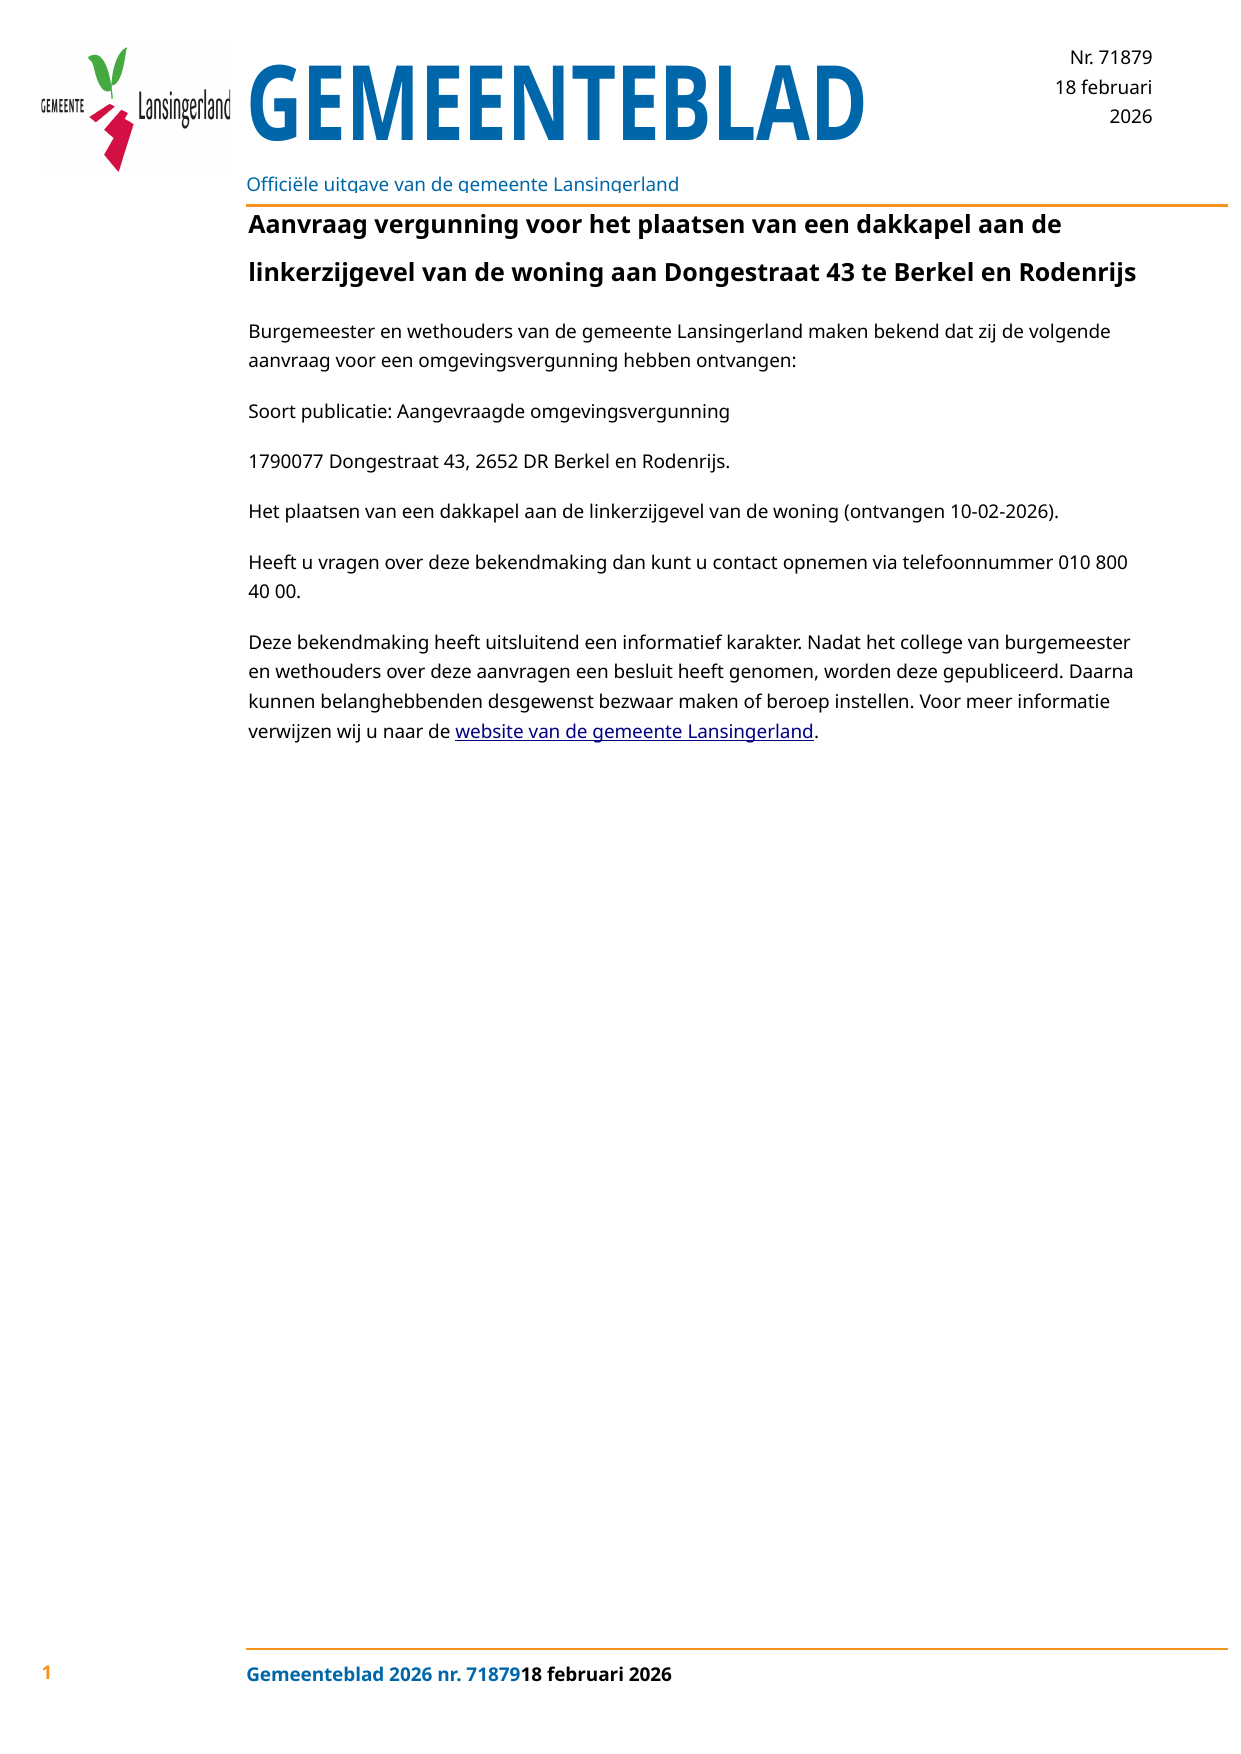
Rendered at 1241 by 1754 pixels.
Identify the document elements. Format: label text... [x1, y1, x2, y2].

text Soort publicatie: Aangevraagde omgevingsvergunning [248, 398, 1152, 424]
text Aanvraag vergunning voor het plaatsen van een dakkapel aan de linkerzijgevel van de woning aan Dongestraat 43 te Berkel en Rodenrijs [248, 207, 1152, 288]
text Het plaatsen van een dakkapel aan de linkerzijgevel van de woning (ontvangen 10-02-2026). [248, 499, 1152, 524]
text Heeft u vragen over deze bekendmaking dan kunt u contact opnemen via telefoonnummer 010 800 40 00. [248, 549, 1152, 604]
picture [41, 47, 231, 172]
text Deze bekendmaking heeft uitsluitend een informatief karakter. Nadat het college van burgemeester en wethouders over deze aanvragen een besluit heeft genomen, worden deze gepubliceerd. Daarna kunnen belanghebbenden desgewenst bezwaar maken of beroep instellen. Voor meer informatie verwijzen wij u naar de website van de gemeente Lansingerland. [248, 629, 1152, 744]
text 1790077 Dongestraat 43, 2652 DR Berkel en Rodenrijs. [248, 448, 1152, 474]
text Burgemeester en wethouders van de gemeente Lansingerland maken bekend dat zij de volgende aanvraag voor een omgevingsvergunning hebben ontvangen: [248, 318, 1152, 373]
